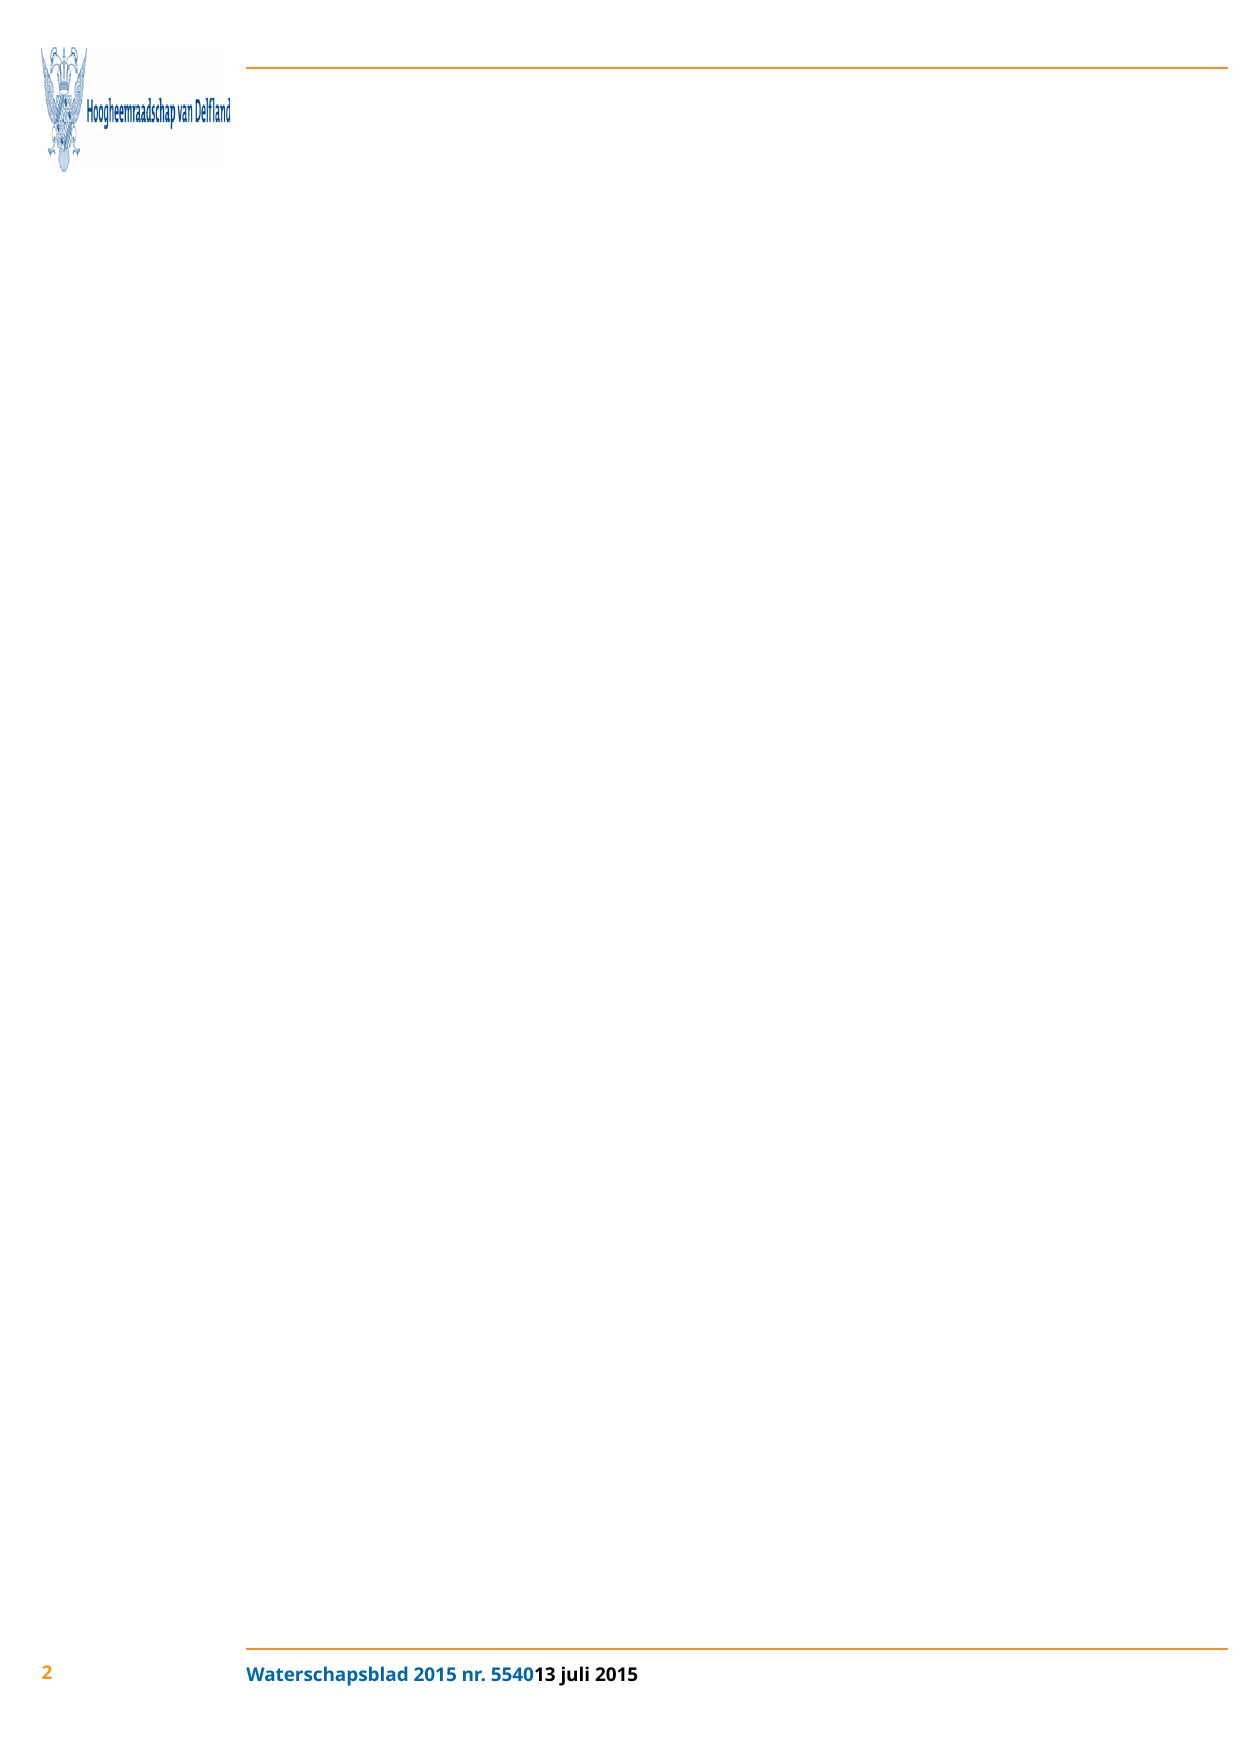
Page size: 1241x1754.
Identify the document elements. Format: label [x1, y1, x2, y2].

picture [41, 47, 231, 172]
